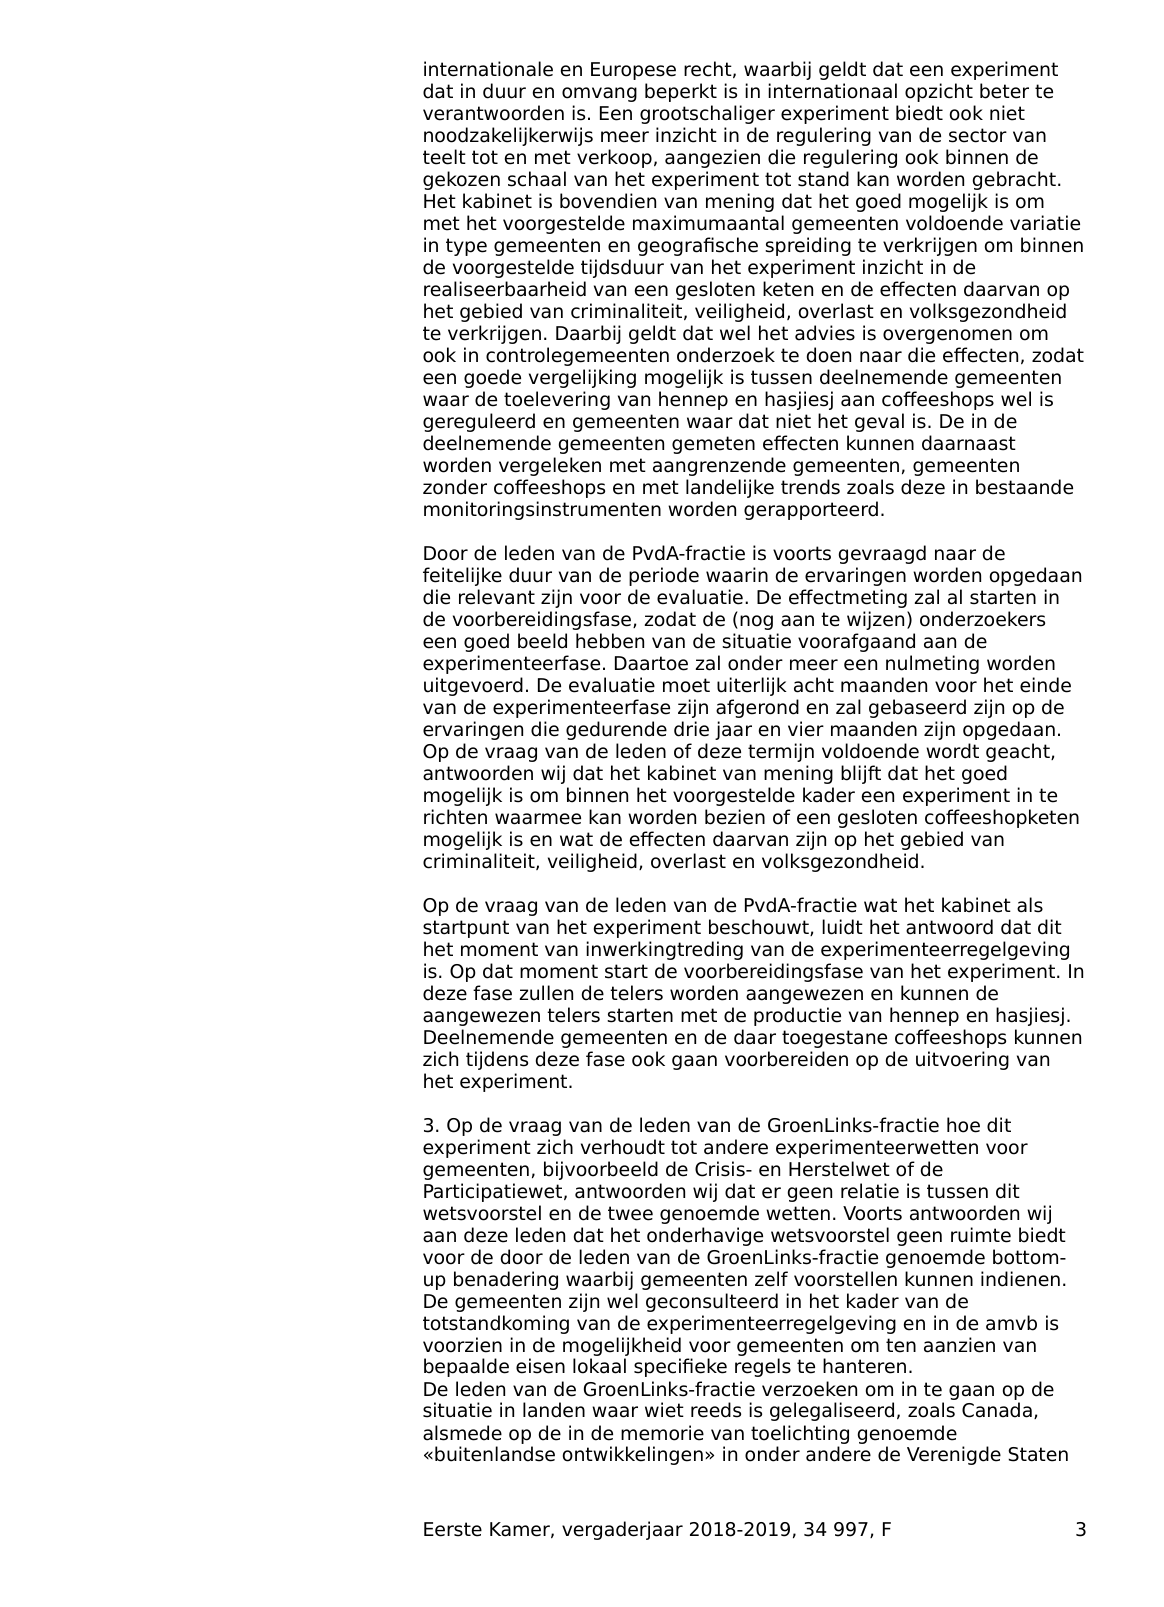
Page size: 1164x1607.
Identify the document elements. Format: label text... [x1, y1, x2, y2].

text 3. Op de vraag van de leden van de GroenLinks-fractie hoe dit experiment zich verhoudt tot andere experimenteerwetten voor gemeenten, bijvoorbeeld de Crisis- en Herstelwet of de Participatiewet, antwoorden wij dat er geen relatie is tussen dit wetsvoorstel en de twee genoemde wetten. Voorts antwoorden wij aan deze leden dat het onderhavige wetsvoorstel geen ruimte biedt voor de door de leden van de GroenLinks-fractie genoemde bottom-up benadering waarbij gemeenten zelf voorstellen kunnen indienen. De gemeenten zijn wel geconsulteerd in het kader van de totstandkoming van de experimenteerregelgeving en in de amvb is voorzien in de mogelijkheid voor gemeenten om ten aanzien van bepaalde eisen lokaal specifieke regels te hanteren. [422, 1115, 1087, 1378]
text Op de vraag van de leden van de PvdA-fractie wat het kabinet als startpunt van het experiment beschouwt, luidt het antwoord dat dit het moment van inwerkingtreding van de experimenteerregelgeving is. Op dat moment start de voorbereidingsfase van het experiment. In deze fase zullen de telers worden aangewezen en kunnen de aangewezen telers starten met de productie van hennep en hasjiesj. Deelnemende gemeenten en de daar toegestane coffeeshops kunnen zich tijdens deze fase ook gaan voorbereiden op de uitvoering van het experiment. [422, 895, 1087, 1092]
text internationale en Europese recht, waarbij geldt dat een experiment dat in duur en omvang beperkt is in internationaal opzicht beter te verantwoorden is. Een grootschaliger experiment biedt ook niet noodzakelijkerwijs meer inzicht in de regulering van de sector van teelt tot en met verkoop, aangezien die regulering ook binnen de gekozen schaal van het experiment tot stand kan worden gebracht. Het kabinet is bovendien van mening dat het goed mogelijk is om met het voorgestelde maximumaantal gemeenten voldoende variatie in type gemeenten en geografische spreiding te verkrijgen om binnen de voorgestelde tijdsduur van het experiment inzicht in de realiseerbaarheid van een gesloten keten en de effecten daarvan op het gebied van criminaliteit, veiligheid, overlast en volksgezondheid te verkrijgen. Daarbij geldt dat wel het advies is overgenomen om ook in controlegemeenten onderzoek te doen naar die effecten, zodat een goede vergelijking mogelijk is tussen deelnemende gemeenten waar de toelevering van hennep en hasjiesj aan coffeeshops wel is gereguleerd en gemeenten waar dat niet het geval is. De in de deelnemende gemeenten gemeten effecten kunnen daarnaast worden vergeleken met aangrenzende gemeenten, gemeenten zonder coffeeshops en met landelijke trends zoals deze in bestaande monitoringsinstrumenten worden gerapporteerd. [422, 59, 1087, 521]
text De leden van de GroenLinks-fractie verzoeken om in te gaan op de situatie in landen waar wiet reeds is gelegaliseerd, zoals Canada, alsmede op de in de memorie van toelichting genoemde «buitenlandse ontwikkelingen» in onder andere de Verenigde Staten [422, 1378, 1087, 1466]
text Door de leden van de PvdA-fractie is voorts gevraagd naar de feitelijke duur van de periode waarin de ervaringen worden opgedaan die relevant zijn voor de evaluatie. De effectmeting zal al starten in de voorbereidingsfase, zodat de (nog aan te wijzen) onderzoekers een goed beeld hebben van de situatie voorafgaand aan de experimenteerfase. Daartoe zal onder meer een nulmeting worden uitgevoerd. De evaluatie moet uiterlijk acht maanden voor het einde van de experimenteerfase zijn afgerond en zal gebaseerd zijn op de ervaringen die gedurende drie jaar en vier maanden zijn opgedaan. Op de vraag van de leden of deze termijn voldoende wordt geacht, antwoorden wij dat het kabinet van mening blijft dat het goed mogelijk is om binnen het voorgestelde kader een experiment in te richten waarmee kan worden bezien of een gesloten coffeeshopketen mogelijk is en wat de effecten daarvan zijn op het gebied van criminaliteit, veiligheid, overlast en volksgezondheid. [422, 543, 1087, 872]
